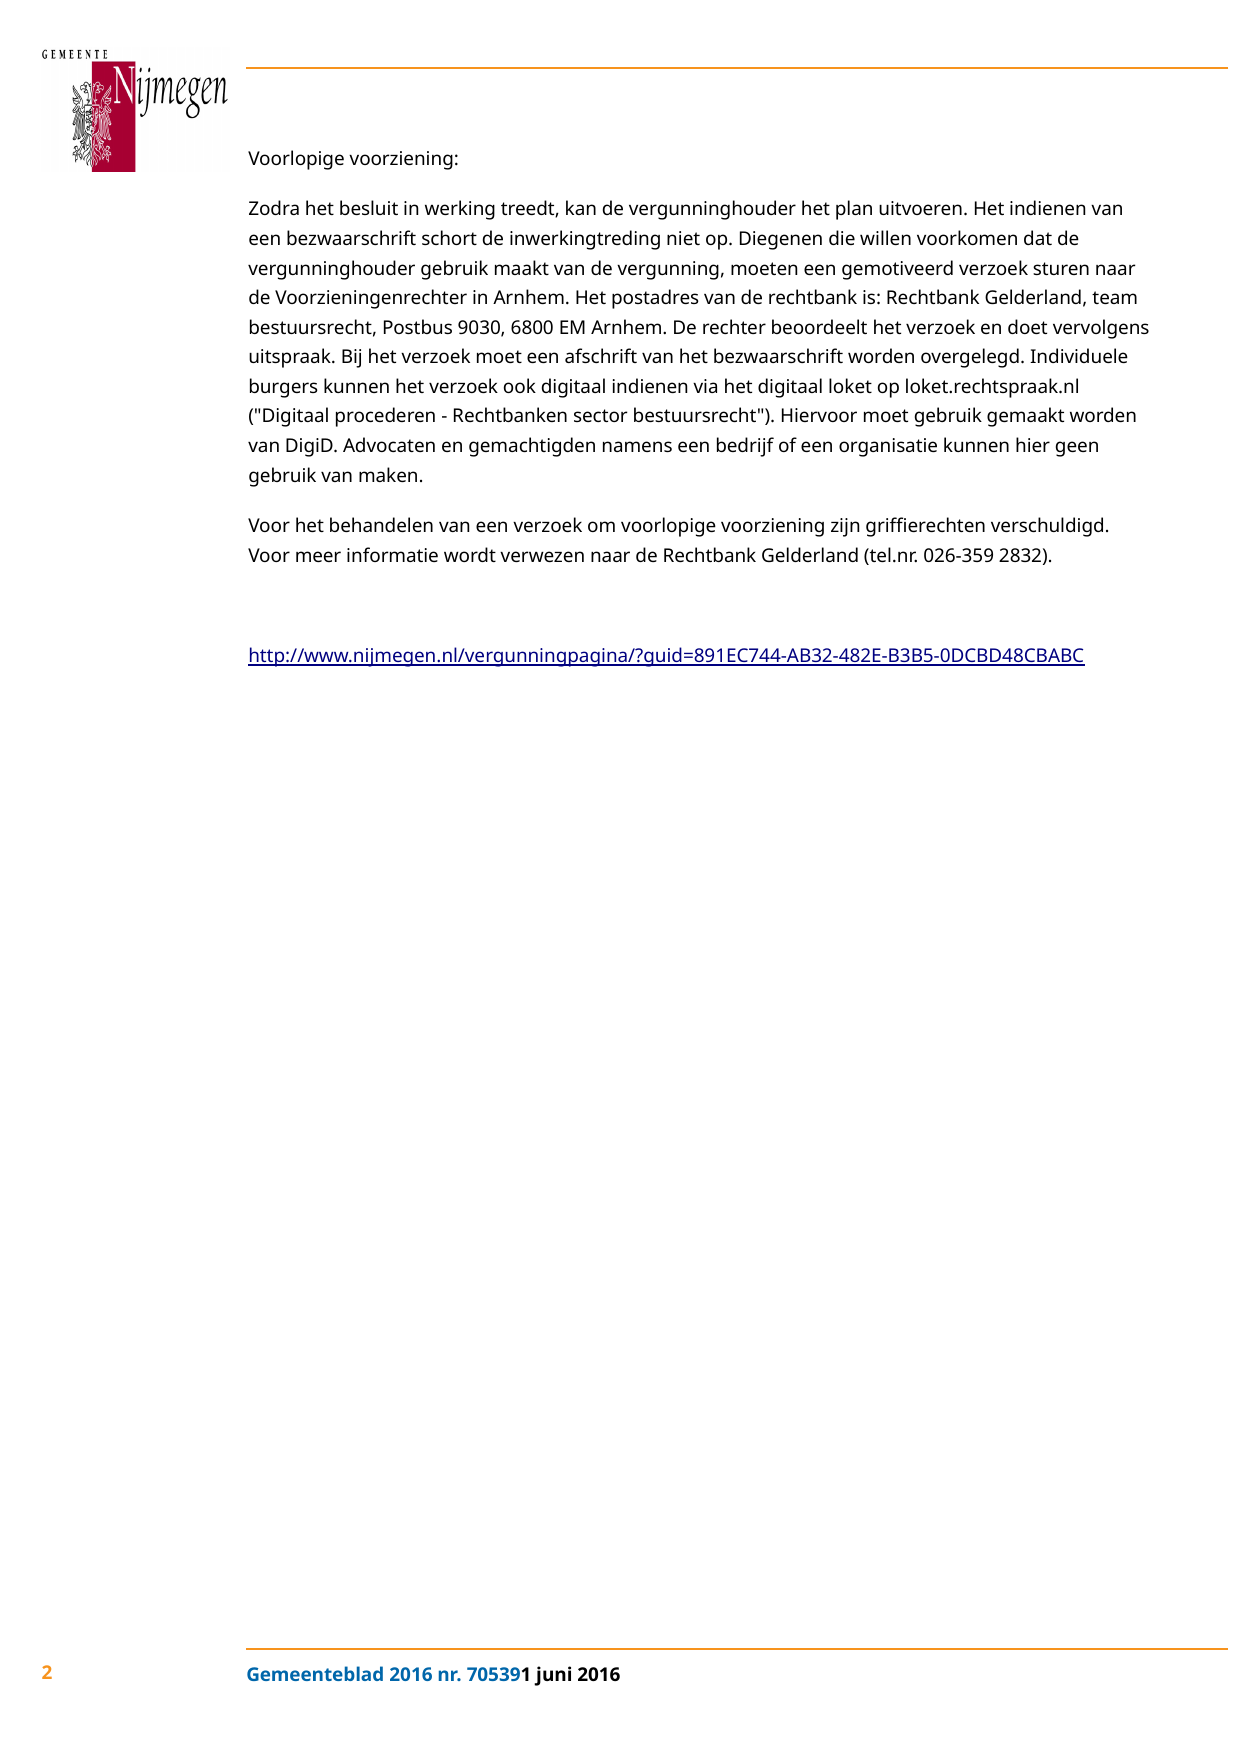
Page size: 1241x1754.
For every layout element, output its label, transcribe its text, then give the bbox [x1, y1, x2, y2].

text http://www.nijmegen.nl/vergunningpagina/?guid=891EC744-AB32-482E-B3B5-0DCBD48CBABC [248, 643, 1152, 668]
text Voorlopige voorziening: [248, 145, 1152, 171]
text Voor het behandelen van een verzoek om voorlopige voorziening zijn griffierechten verschuldigd. Voor meer informatie wordt verwezen naar de Rechtbank Gelderland (tel.nr. 026-359 2832). [248, 512, 1152, 568]
text Zodra het besluit in werking treedt, kan de vergunninghouder het plan uitvoeren. Het indienen van een bezwaarschrift schort de inwerkingtreding niet op. Diegenen die willen voorkomen dat de vergunninghouder gebruik maakt van de vergunning, moeten een gemotiveerd verzoek sturen naar de Voorzieningenrechter in Arnhem. Het postadres van de rechtbank is: Rechtbank Gelderland, team bestuursrecht, Postbus 9030, 6800 EM Arnhem. De rechter beoordeelt het verzoek en doet vervolgens uitspraak. Bij het verzoek moet een afschrift van het bezwaarschrift worden overgelegd. Individuele burgers kunnen het verzoek ook digitaal indienen via het digitaal loket op loket.rechtspraak.nl ("Digitaal procederen - Rechtbanken sector bestuursrecht"). Hiervoor moet gebruik gemaakt worden van DigiD. Advocaten en gemachtigden namens een bedrijf of een organisatie kunnen hier geen gebruik van maken. [248, 196, 1152, 488]
picture [41, 47, 231, 172]
